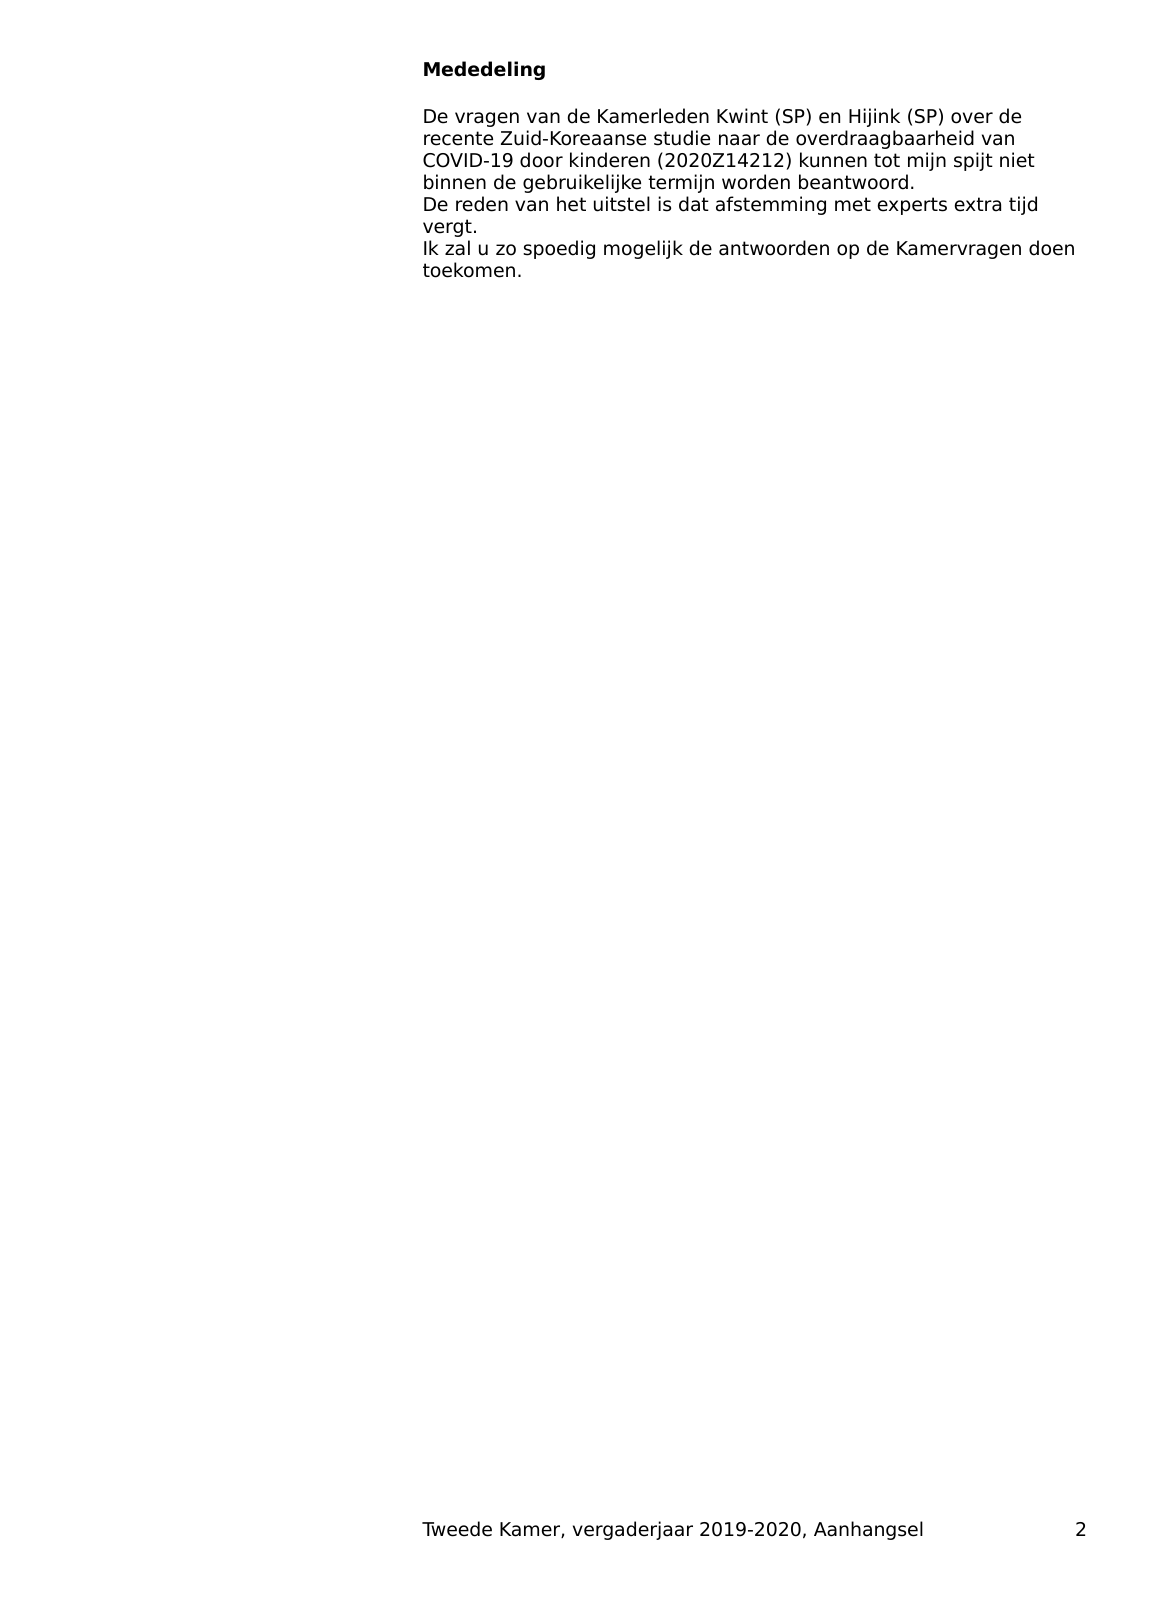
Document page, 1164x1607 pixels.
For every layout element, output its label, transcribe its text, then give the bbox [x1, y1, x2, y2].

subtitle Mededeling [422, 59, 1087, 81]
text De reden van het uitstel is dat afstemming met experts extra tijd vergt. [422, 194, 1087, 238]
text Ik zal u zo spoedig mogelijk de antwoorden op de Kamervragen doen toekomen. [422, 238, 1087, 282]
text De vragen van de Kamerleden Kwint (SP) en Hijink (SP) over de recente Zuid-Koreaanse studie naar de overdraagbaarheid van COVID-19 door kinderen (2020Z14212) kunnen tot mijn spijt niet binnen de gebruikelijke termijn worden beantwoord. [422, 106, 1087, 194]
